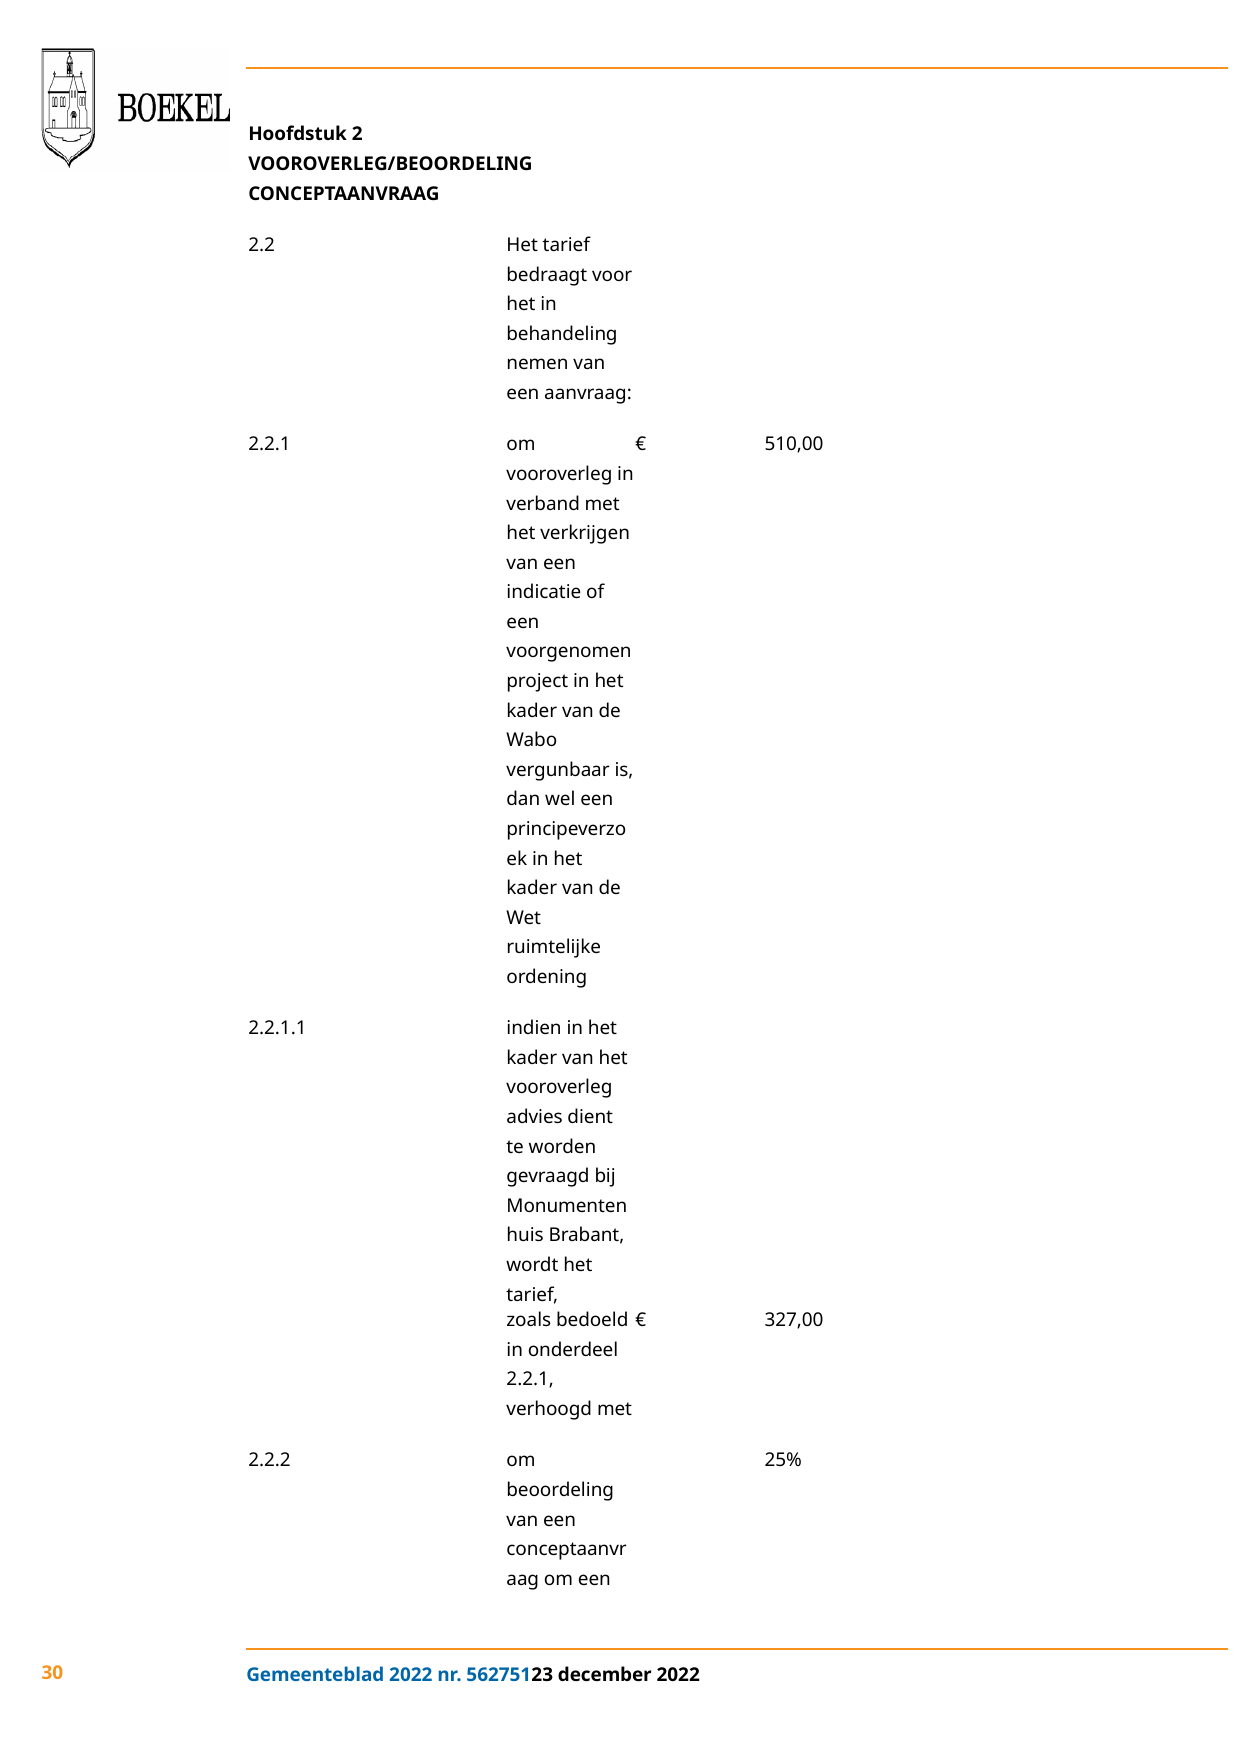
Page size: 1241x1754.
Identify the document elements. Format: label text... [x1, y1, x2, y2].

table_cell [635, 1015, 764, 1306]
table_cell [764, 1421, 1022, 1447]
table_cell zoals bedoeld in onderdeel 2.2.1, verhoogd met [506, 1306, 635, 1421]
table_cell [764, 205, 1022, 231]
table_cell [506, 989, 635, 1014]
table_cell 2.2.1.1 [248, 1015, 506, 1306]
table_cell [764, 989, 1022, 1014]
table_cell [248, 1306, 506, 1421]
table_cell [635, 95, 764, 121]
table_cell € [635, 1306, 764, 1421]
table_cell 2.2.2 [248, 1447, 506, 1591]
table_cell [764, 231, 1022, 405]
table_cell [506, 205, 635, 231]
table_cell [635, 405, 764, 431]
table_cell [506, 95, 635, 121]
table_cell [764, 405, 1022, 431]
table_cell Het tarief bedraagt voor het in behandeling nemen van een aanvraag: [506, 231, 635, 405]
table_cell 327,00 [764, 1306, 1022, 1421]
table_cell om beoordeling van een conceptaanvraag om een [506, 1447, 635, 1591]
table_cell [635, 1421, 764, 1447]
table_cell [764, 121, 1022, 205]
table_cell [248, 989, 506, 1014]
table_cell 510,00 [764, 431, 1022, 989]
table_cell [506, 405, 635, 431]
table_cell [248, 95, 506, 121]
table_cell 2.2.1 [248, 431, 506, 989]
table_cell [635, 1447, 764, 1591]
table_cell Hoofdstuk 2 VOOROVERLEG/BEOORDELING CONCEPTAANVRAAG [248, 121, 635, 205]
table_cell [248, 405, 506, 431]
picture [41, 47, 231, 172]
table_cell om vooroverleg in verband met het verkrijgen van een indicatie of een voorgenomen project in het kader van de Wabo vergunbaar is, dan wel een principeverzoek in het kader van de Wet ruimtelijke ordening [506, 431, 635, 989]
table_cell [635, 989, 764, 1014]
table_cell [506, 1421, 635, 1447]
table_cell [764, 95, 1022, 121]
table_cell 25% [764, 1447, 1022, 1591]
table_cell 2.2 [248, 231, 506, 405]
table_cell [635, 121, 764, 205]
table_cell [248, 1421, 506, 1447]
table_cell [635, 231, 764, 405]
table_cell [764, 1015, 1022, 1306]
table_cell [635, 205, 764, 231]
table_cell indien in het kader van het vooroverleg advies dient te worden gevraagd bij Monumentenhuis Brabant, wordt het tarief, [506, 1015, 635, 1306]
table_cell [248, 205, 506, 231]
table_cell € [635, 431, 764, 989]
